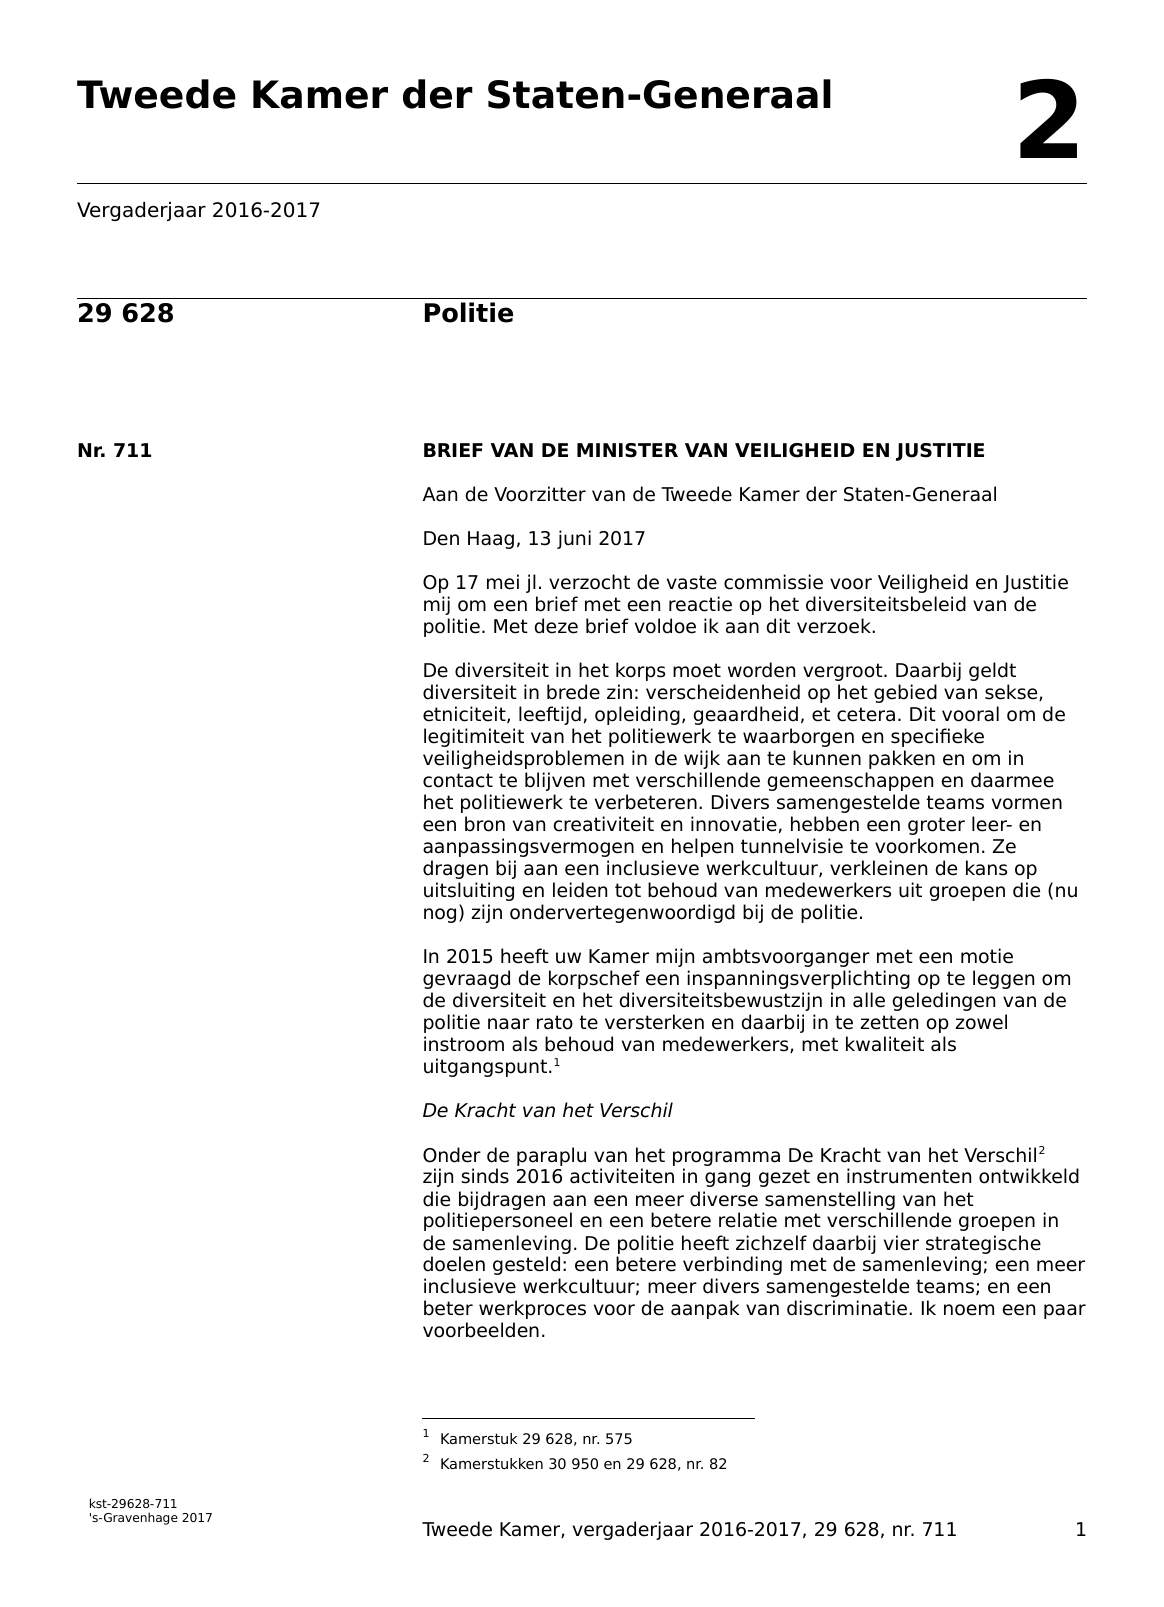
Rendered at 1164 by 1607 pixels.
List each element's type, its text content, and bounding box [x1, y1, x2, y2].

text Kamerstukken 30 950 en 29 628, nr. 82 [422, 1452, 1087, 1474]
text Aan de Voorzitter van de Tweede Kamer der Staten-Generaal [422, 484, 1087, 506]
table_header 2 [886, 59, 1087, 183]
table_cell Vergaderjaar 2016-2017 [77, 184, 1087, 298]
text In 2015 heeft uw Kamer mijn ambtsvoorganger met een motie gevraagd de korpschef een inspanningsverplichting op te leggen om de diversiteit en het diversiteitsbewustzijn in alle geledingen van de politie naar rato te versterken en daarbij in te zetten op zowel instroom als behoud van medewerkers, met kwaliteit als uitgangspunt. [422, 946, 1087, 1078]
subtitle 29 628 Politie [77, 299, 1087, 329]
text Den Haag, 13 juni 2017 [422, 528, 1087, 550]
subtitle Nr. 711 BRIEF VAN DE MINISTER VAN VEILIGHEID EN JUSTITIE [77, 440, 1087, 462]
text Op 17 mei jl. verzocht de vaste commissie voor Veiligheid en Justitie mij om een brief met een reactie op het diversiteitsbeleid van de politie. Met deze brief voldoe ik aan dit verzoek. [422, 572, 1087, 638]
text Kamerstuk 29 628, nr. 575 [422, 1427, 1087, 1449]
subtitle De Kracht van het Verschil [422, 1100, 1087, 1122]
text Onder de paraplu van het programma De Kracht van het Verschil zijn sinds 2016 activiteiten in gang gezet en instrumenten ontwikkeld die bijdragen aan een meer diverse samenstelling van het politiepersoneel en een betere relatie met verschillende groepen in de samenleving. De politie heeft zichzelf daarbij vier strategische doelen gesteld: een betere verbinding met de samenleving; een meer inclusieve werkcultuur; meer divers samengestelde teams; en een beter werkproces voor de aanpak van discriminatie. Ik noem een paar voorbeelden. [422, 1144, 1087, 1342]
text 's-Gravenhage 2017 [88, 1511, 323, 1525]
text De diversiteit in het korps moet worden vergroot. Daarbij geldt diversiteit in brede zin: verscheidenheid op het gebied van sekse, etniciteit, leeftijd, opleiding, geaardheid, et cetera. Dit vooral om de legitimiteit van het politiewerk te waarborgen en specifieke veiligheidsproblemen in de wijk aan te kunnen pakken en om in contact te blijven met verschillende gemeenschappen en daarmee het politiewerk te verbeteren. Divers samengestelde teams vormen een bron van creativiteit en innovatie, hebben een groter leer- en aanpassingsvermogen en helpen tunnelvisie te voorkomen. Ze dragen bij aan een inclusieve werkcultuur, verkleinen de kans op uitsluiting en leiden tot behoud van medewerkers uit groepen die (nu nog) zijn ondervertegenwoordigd bij de politie. [422, 660, 1087, 924]
table_header Tweede Kamer der Staten-Generaal [77, 59, 886, 183]
text kst-29628-711 [88, 1497, 323, 1511]
